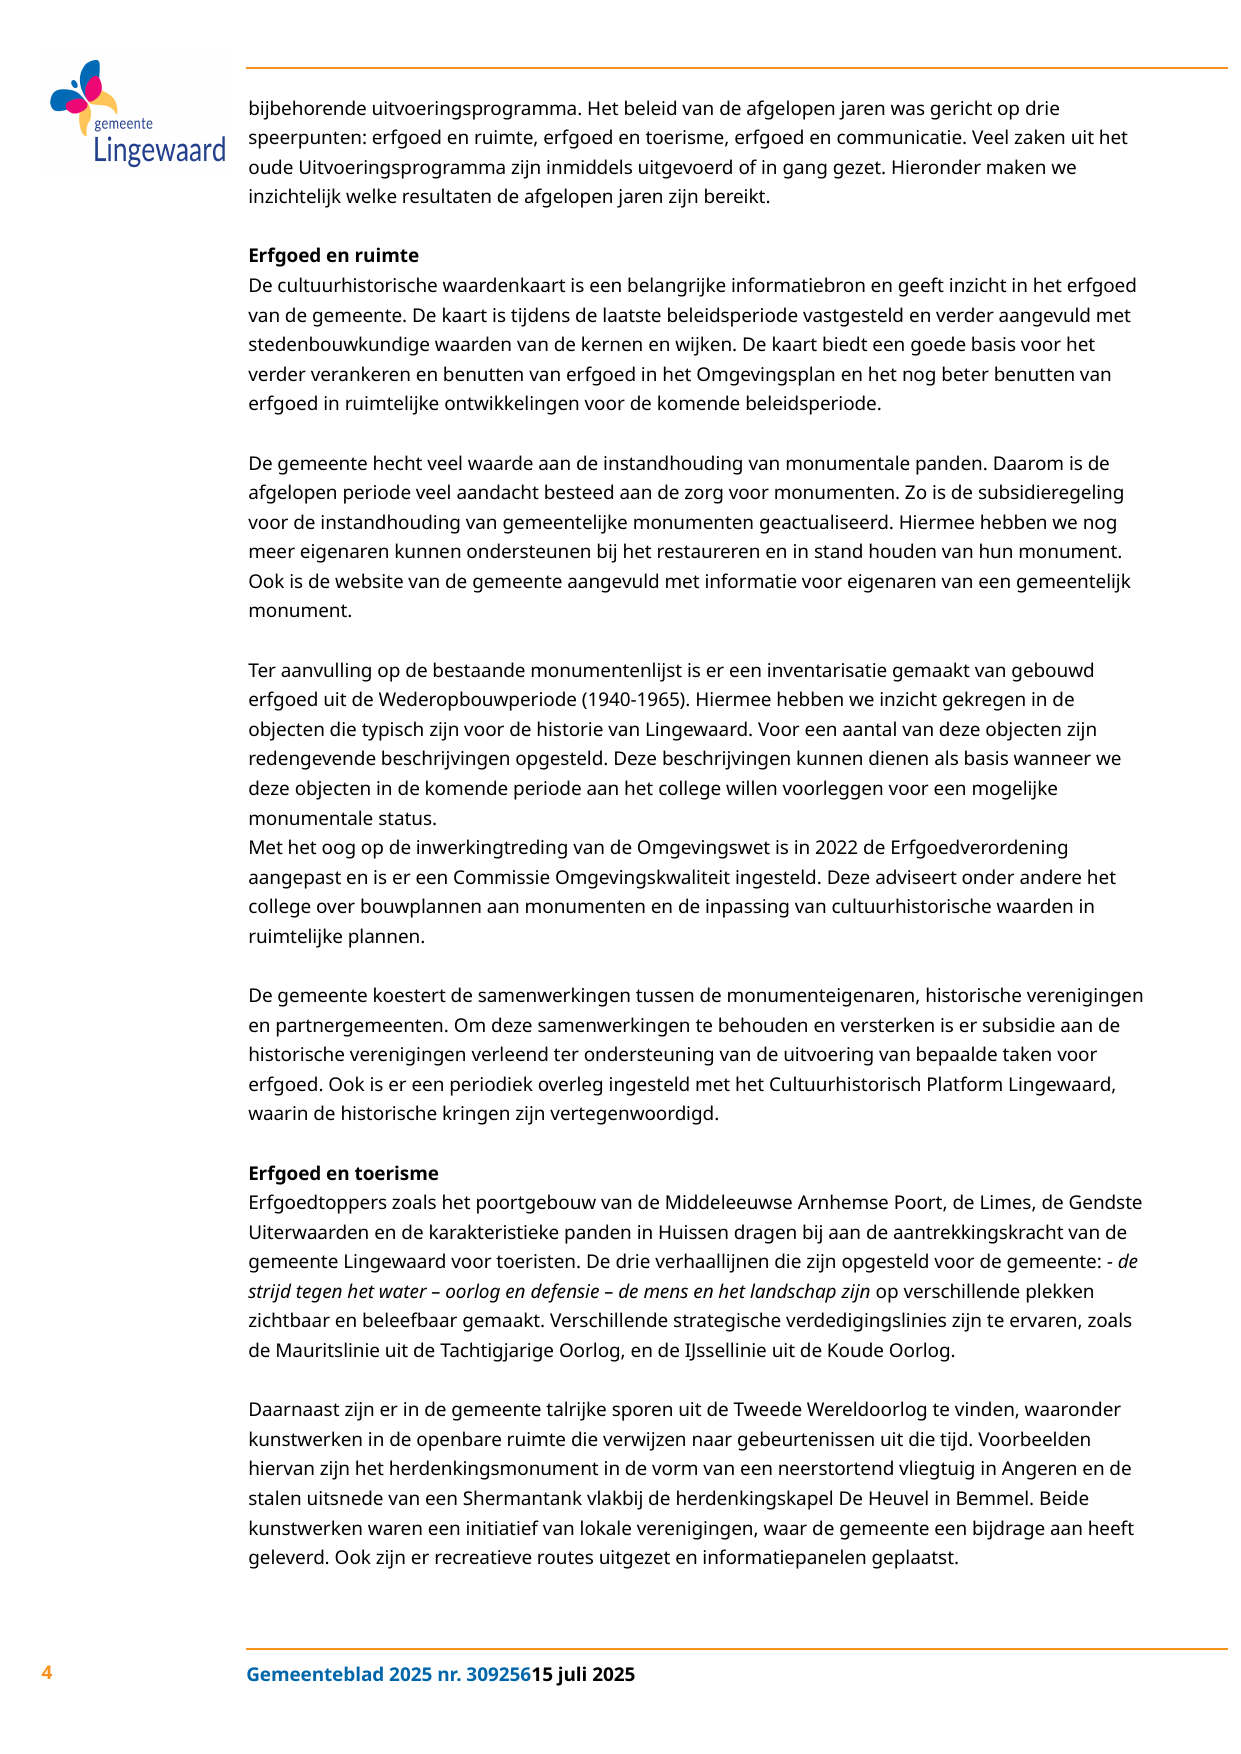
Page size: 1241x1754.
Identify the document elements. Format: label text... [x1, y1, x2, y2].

text De gemeente hecht veel waarde aan de instandhouding van monumentale panden. Daarom is de afgelopen periode veel aandacht besteed aan de zorg voor monumenten. Zo is de subsidieregeling voor de instandhouding van gemeentelijke monumenten geactualiseerd. Hiermee hebben we nog meer eigenaren kunnen ondersteunen bij het restaureren en in stand houden van hun monument. Ook is de website van de gemeente aangevuld met informatie voor eigenaren van een gemeentelijk monument. [248, 450, 1152, 623]
text Erfgoedtoppers zoals het poortgebouw van de Middeleeuwse Arnhemse Poort, de Limes, de Gendste Uiterwaarden en de karakteristieke panden in Huissen dragen bij aan de aantrekkingskracht van de gemeente Lingewaard voor toeristen. De drie verhaallijnen die zijn opgesteld voor de gemeente: - de strijd tegen het water – oorlog en defensie – de mens en het landschap zijn op verschillende plekken zichtbaar en beleefbaar gemaakt. Verschillende strategische verdedigingslinies zijn te ervaren, zoals de Mauritslinie uit de Tachtigjarige Oorlog, en de IJssellinie uit de Koude Oorlog. [248, 1189, 1152, 1363]
text Erfgoed en ruimte [248, 243, 1152, 268]
text Daarnaast zijn er in de gemeente talrijke sporen uit de Tweede Wereldoorlog te vinden, waaronder kunstwerken in de openbare ruimte die verwijzen naar gebeurtenissen uit die tijd. Voorbeelden hiervan zijn het herdenkingsmonument in de vorm van een neerstortend vliegtuig in Angeren en de stalen uitsnede van een Shermantank vlakbij de herdenkingskapel De Heuvel in Bemmel. Beide kunstwerken waren een initiatief van lokale verenigingen, waar de gemeente een bijdrage aan heeft geleverd. Ook zijn er recreatieve routes uitgezet en informatiepanelen geplaatst. [248, 1396, 1152, 1570]
picture [41, 47, 231, 172]
text bijbehorende uitvoeringsprogramma. Het beleid van de afgelopen jaren was gericht op drie speerpunten: erfgoed en ruimte, erfgoed en toerisme, erfgoed en communicatie. Veel zaken uit het oude Uitvoeringsprogramma zijn inmiddels uitgevoerd of in gang gezet. Hieronder maken we inzichtelijk welke resultaten de afgelopen jaren zijn bereikt. [248, 95, 1152, 209]
text Ter aanvulling op de bestaande monumentenlijst is er een inventarisatie gemaakt van gebouwd erfgoed uit de Wederopbouwperiode (1940-1965). Hiermee hebben we inzicht gekregen in de objecten die typisch zijn voor de historie van Lingewaard. Voor een aantal van deze objecten zijn redengevende beschrijvingen opgesteld. Deze beschrijvingen kunnen dienen als basis wanneer we deze objecten in de komende periode aan het college willen voorleggen voor een mogelijke monumentale status. [248, 657, 1152, 831]
text De cultuurhistorische waardenkaart is een belangrijke informatiebron en geeft inzicht in het erfgoed van de gemeente. De kaart is tijdens de laatste beleidsperiode vastgesteld en verder aangevuld met stedenbouwkundige waarden van de kernen en wijken. De kaart biedt een goede basis voor het verder verankeren en benutten van erfgoed in het Omgevingsplan en het nog beter benutten van erfgoed in ruimtelijke ontwikkelingen voor de komende beleidsperiode. [248, 272, 1152, 416]
text Met het oog op de inwerkingtreding van de Omgevingswet is in 2022 de Erfgoedverordening aangepast en is er een Commissie Omgevingskwaliteit ingesteld. Deze adviseert onder andere het college over bouwplannen aan monumenten en de inpassing van cultuurhistorische waarden in ruimtelijke plannen. [248, 834, 1152, 949]
text Erfgoed en toerisme [248, 1160, 1152, 1186]
text De gemeente koestert de samenwerkingen tussen de monumenteigenaren, historische verenigingen en partnergemeenten. Om deze samenwerkingen te behouden en versterken is er subsidie aan de historische verenigingen verleend ter ondersteuning van de uitvoering van bepaalde taken voor erfgoed. Ook is er een periodiek overleg ingesteld met het Cultuurhistorisch Platform Lingewaard, waarin de historische kringen zijn vertegenwoordigd. [248, 982, 1152, 1126]
